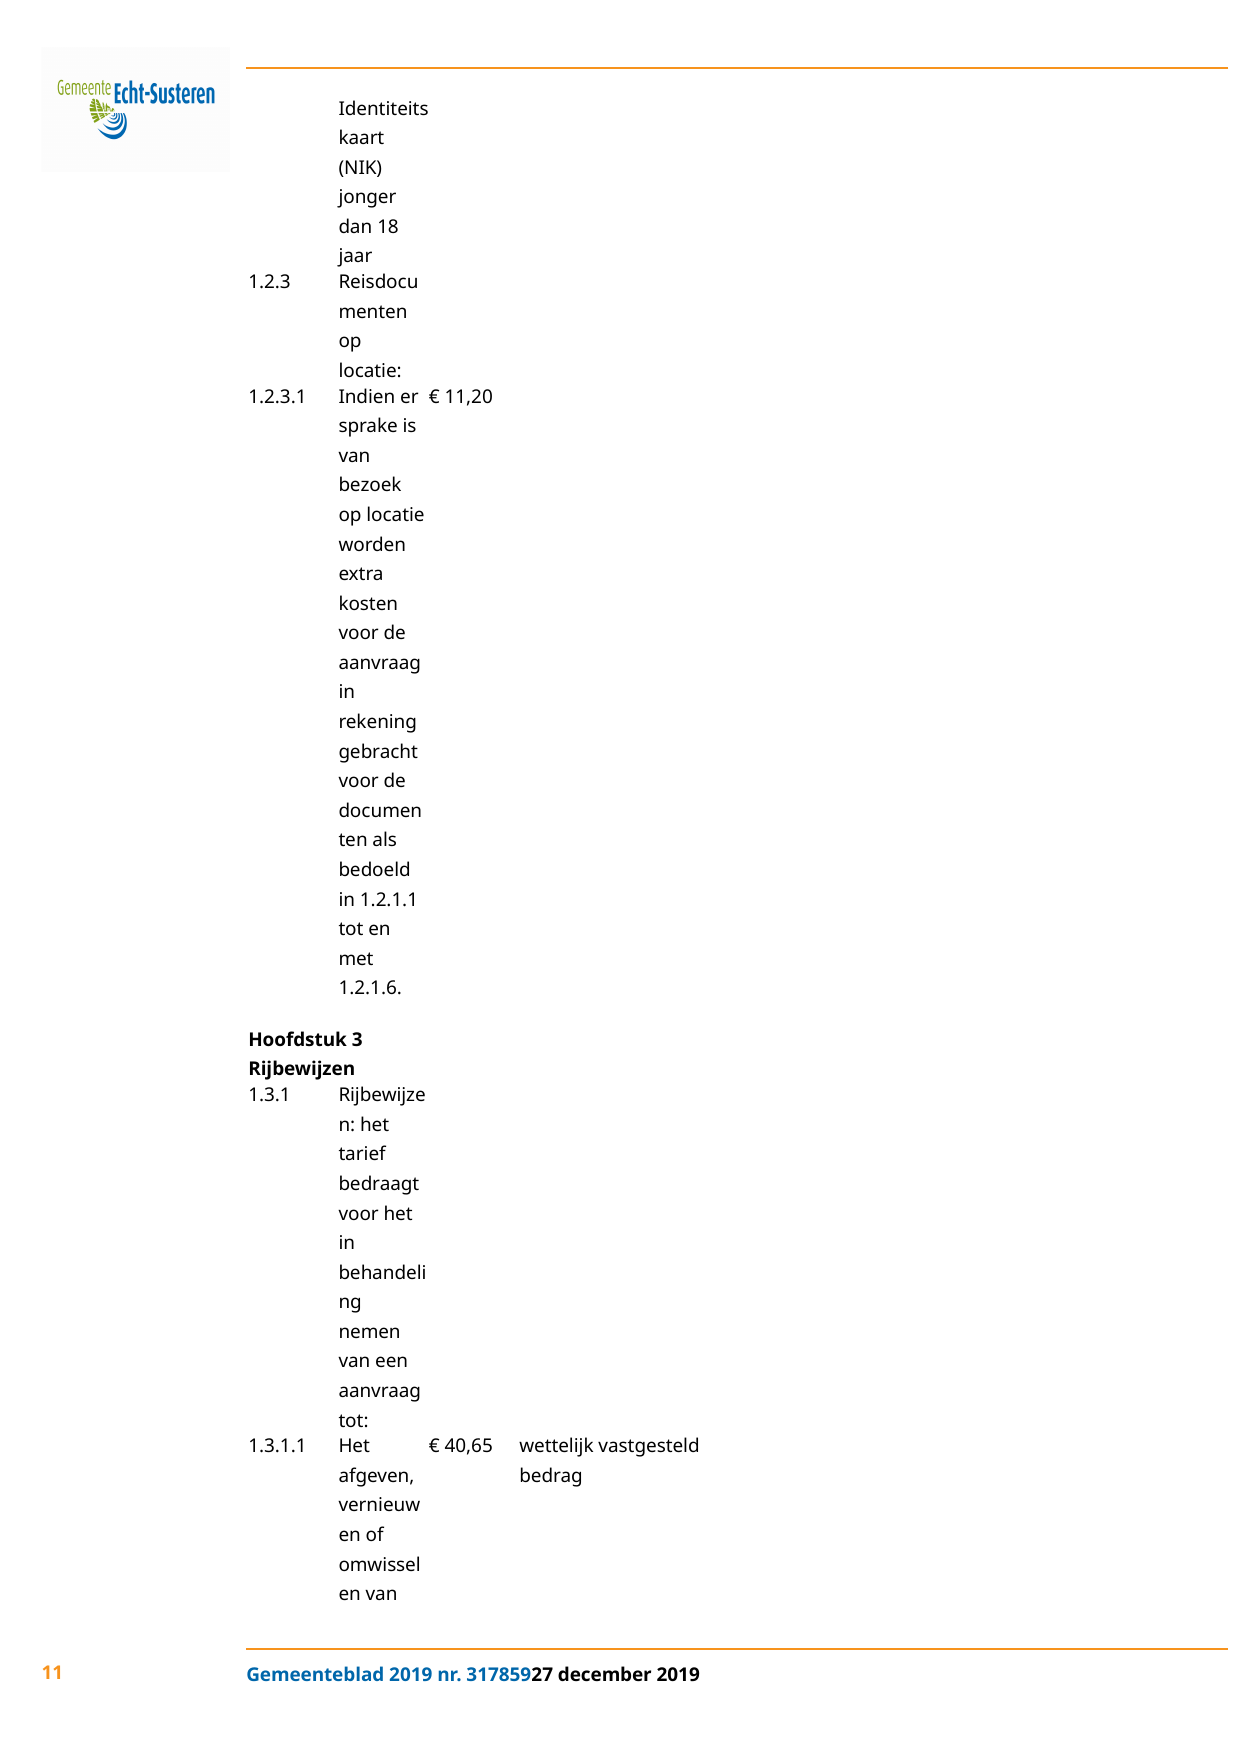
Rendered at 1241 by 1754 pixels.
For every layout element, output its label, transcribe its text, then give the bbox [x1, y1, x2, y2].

table_cell Indien er sprake is van bezoek op locatie worden extra kosten voor de aanvraag in rekening gebracht voor de documenten als bedoeld in 1.2.1.1 tot en met 1.2.1.6. [338, 383, 429, 1000]
table_cell [429, 1081, 519, 1432]
picture [41, 47, 231, 172]
table_cell [338, 1000, 429, 1026]
table_cell Reisdocumenten op locatie: [338, 269, 429, 383]
table_cell [429, 269, 519, 383]
table_cell wettelijk vastgesteld bedrag [519, 1433, 700, 1606]
table_cell [519, 1026, 700, 1081]
table_cell Rijbewijzen: het tarief bedraagt voor het in behandeling nemen van een aanvraag tot: [338, 1081, 429, 1432]
table_cell [248, 1000, 338, 1026]
table_cell [519, 1081, 700, 1432]
table_cell 1.2.3.1 [248, 383, 338, 1000]
table_cell [248, 95, 338, 268]
table_cell [519, 269, 700, 383]
table_cell 1.2.3 [248, 269, 338, 383]
table_cell Hoofdstuk 3 Rijbewijzen [248, 1026, 429, 1081]
table_cell 1.3.1 [248, 1081, 338, 1432]
table_cell [519, 1000, 700, 1026]
table_cell € 11,20 [429, 383, 519, 1000]
table_cell 1.3.1.1 [248, 1433, 338, 1606]
table_cell [519, 95, 700, 268]
table_cell [519, 383, 700, 1000]
table_cell Het afgeven, vernieuwen of omwisselen van [338, 1433, 429, 1606]
table_cell [429, 1026, 519, 1081]
table_cell Identiteitskaart (NIK) jonger dan 18 jaar [338, 95, 429, 268]
table_cell [429, 95, 519, 268]
table_cell [429, 1000, 519, 1026]
table_cell € 40,65 [429, 1433, 519, 1606]
